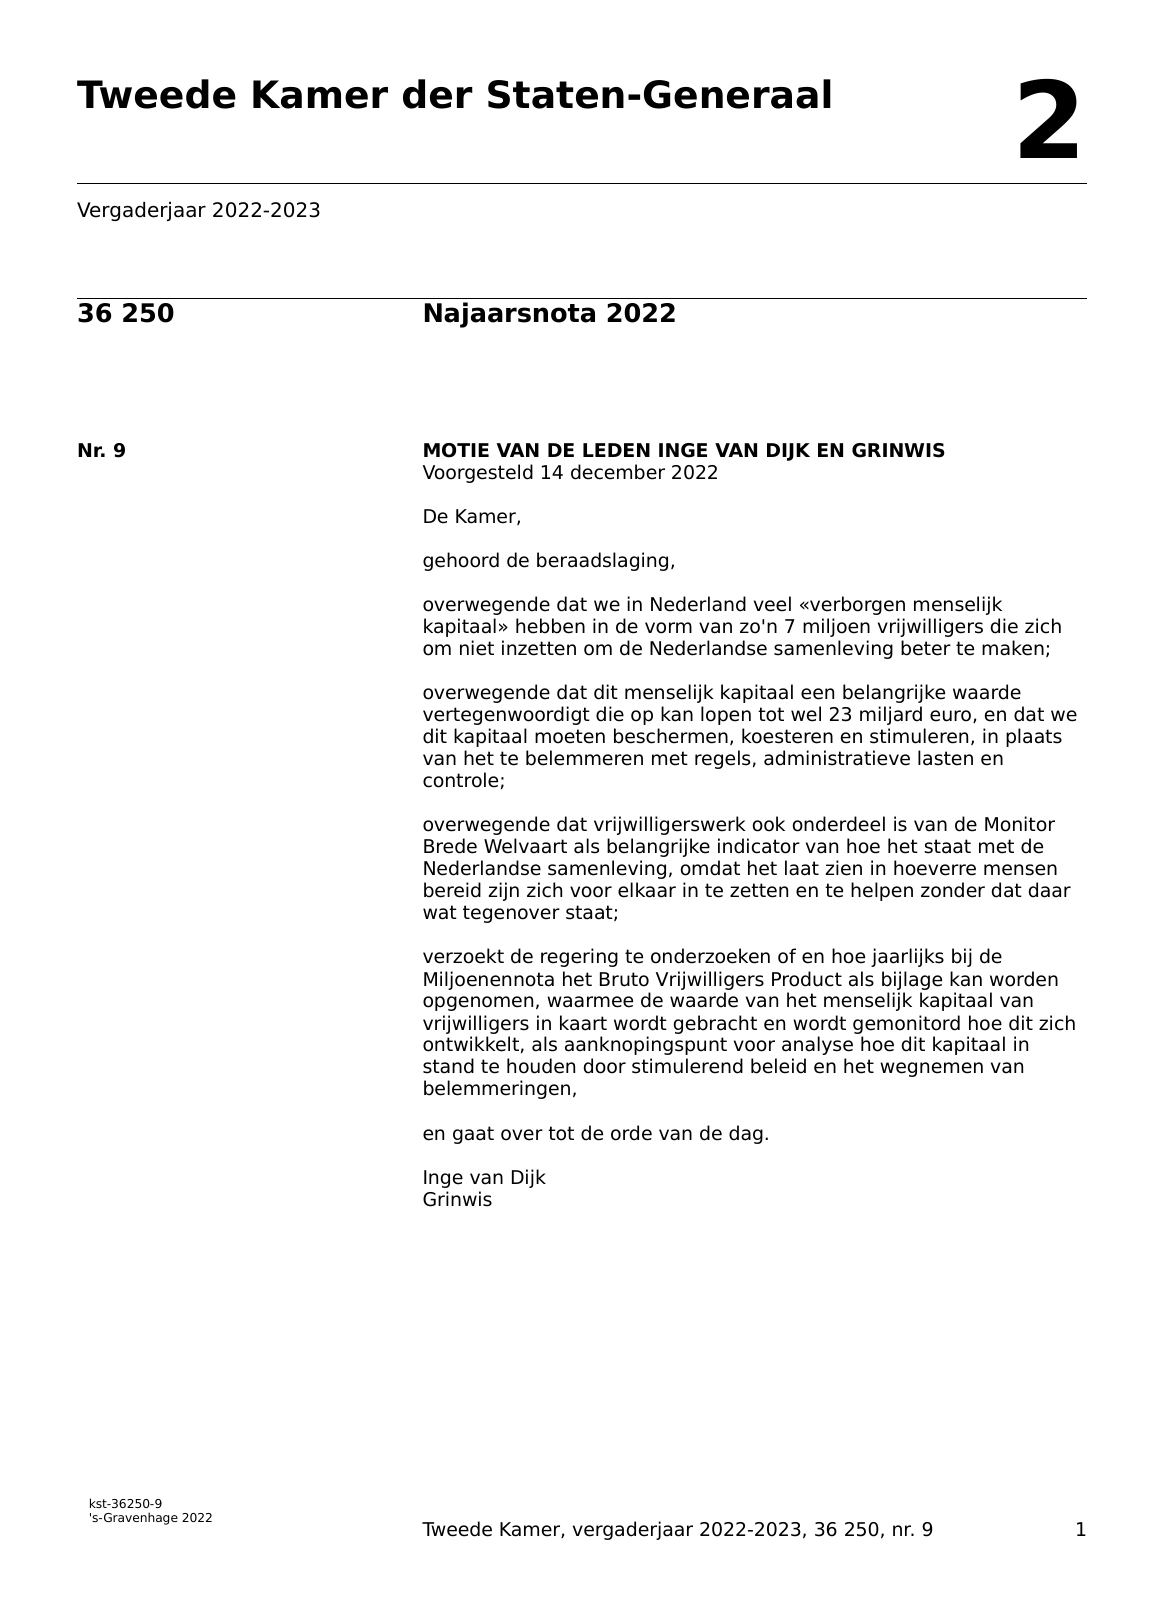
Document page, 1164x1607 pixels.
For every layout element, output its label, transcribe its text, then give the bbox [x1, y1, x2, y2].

subtitle Nr. 9 MOTIE VAN DE LEDEN INGE VAN DIJK EN GRINWIS [77, 440, 1087, 462]
table_header Tweede Kamer der Staten-Generaal [77, 59, 886, 183]
text Grinwis [422, 1189, 1087, 1211]
text Inge van Dijk [422, 1167, 1087, 1189]
text 's-Gravenhage 2022 [88, 1511, 323, 1525]
text overwegende dat dit menselijk kapitaal een belangrijke waarde vertegenwoordigt die op kan lopen tot wel 23 miljard euro, en dat we dit kapitaal moeten beschermen, koesteren en stimuleren, in plaats van het te belemmeren met regels, administratieve lasten en controle; [422, 682, 1087, 792]
text Voorgesteld 14 december 2022 [422, 462, 1087, 484]
text en gaat over tot de orde van de dag. [422, 1122, 1087, 1144]
table_cell Vergaderjaar 2022-2023 [77, 184, 1087, 298]
text overwegende dat we in Nederland veel «verborgen menselijk kapitaal» hebben in de vorm van zo'n 7 miljoen vrijwilligers die zich om niet inzetten om de Nederlandse samenleving beter te maken; [422, 594, 1087, 660]
table_header 2 [886, 59, 1087, 183]
text kst-36250-9 [88, 1497, 323, 1511]
text overwegende dat vrijwilligerswerk ook onderdeel is van de Monitor Brede Welvaart als belangrijke indicator van hoe het staat met de Nederlandse samenleving, omdat het laat zien in hoeverre mensen bereid zijn zich voor elkaar in te zetten en te helpen zonder dat daar wat tegenover staat; [422, 814, 1087, 924]
text De Kamer, [422, 506, 1087, 528]
subtitle 36 250 Najaarsnota 2022 [77, 299, 1087, 329]
text verzoekt de regering te onderzoeken of en hoe jaarlijks bij de Miljoenennota het Bruto Vrijwilligers Product als bijlage kan worden opgenomen, waarmee de waarde van het menselijk kapitaal van vrijwilligers in kaart wordt gebracht en wordt gemonitord hoe dit zich ontwikkelt, als aanknopingspunt voor analyse hoe dit kapitaal in stand te houden door stimulerend beleid en het wegnemen van belemmeringen, [422, 946, 1087, 1100]
text gehoord de beraadslaging, [422, 550, 1087, 572]
